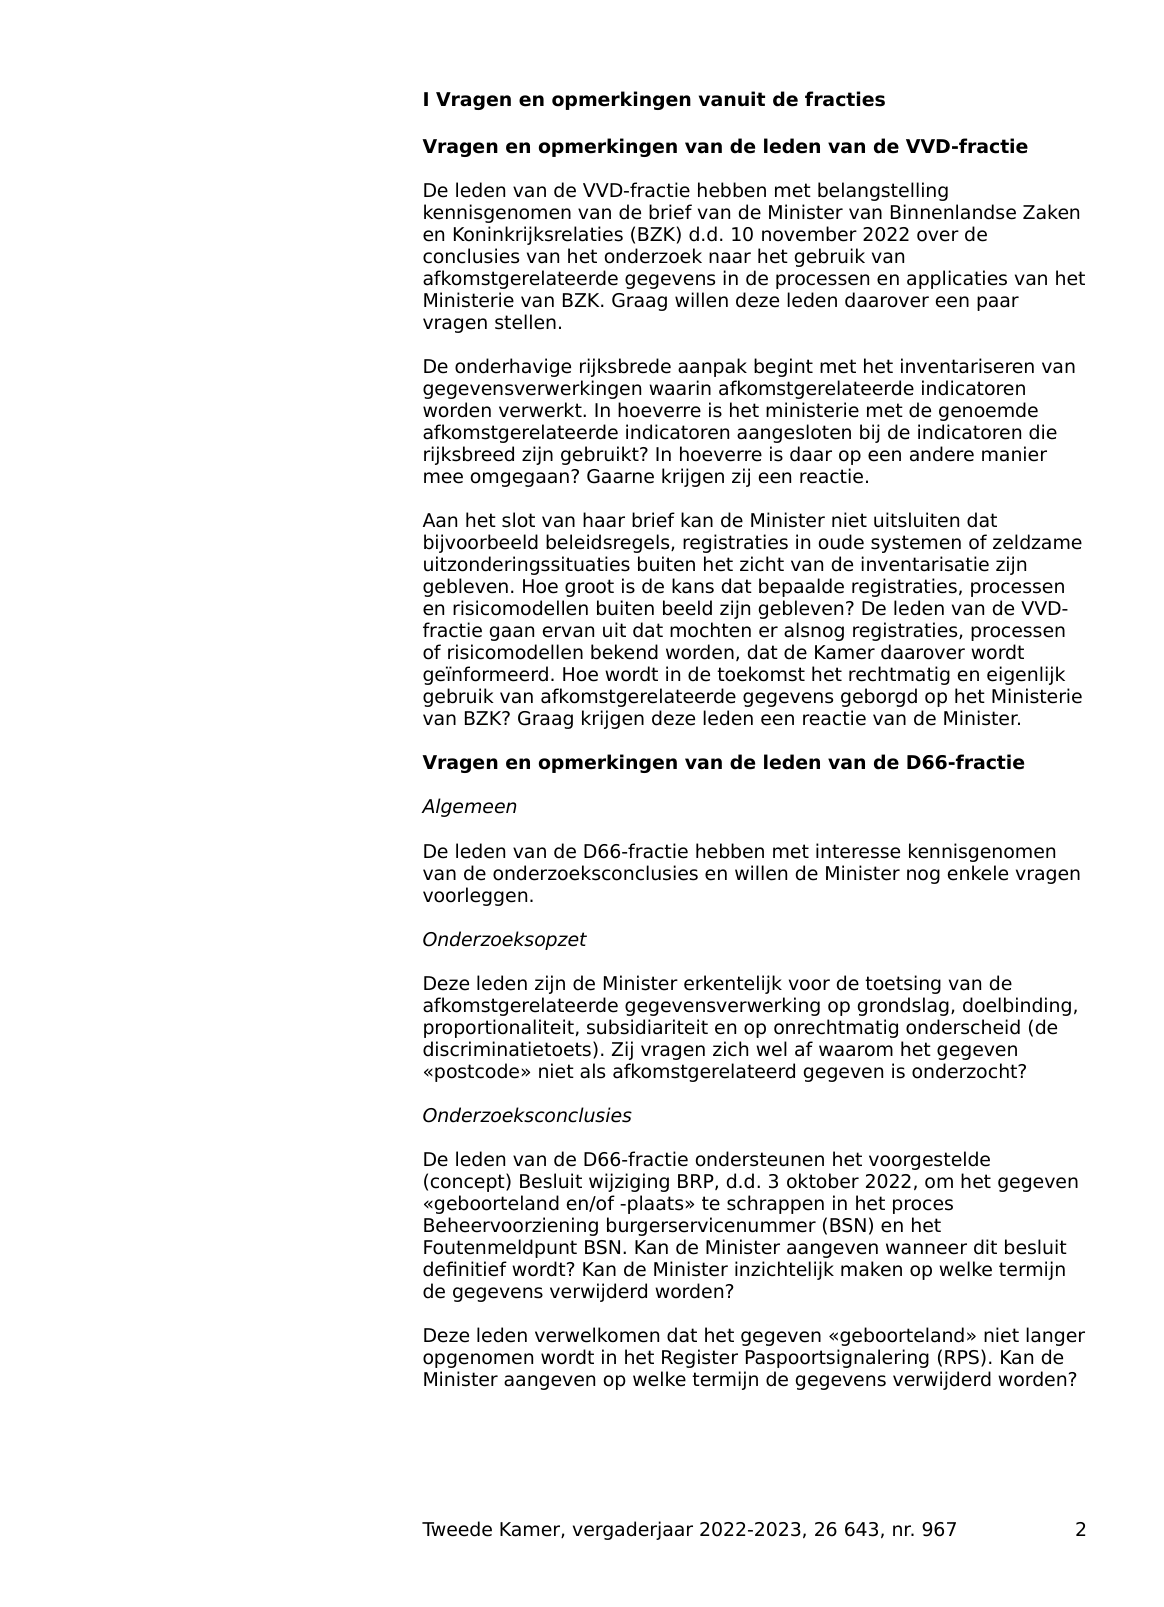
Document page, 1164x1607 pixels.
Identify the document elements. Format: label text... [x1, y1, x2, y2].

text De leden van de VVD-fractie hebben met belangstelling kennisgenomen van de brief van de Minister van Binnenlandse Zaken en Koninkrijksrelaties (BZK) d.d. 10 november 2022 over de conclusies van het onderzoek naar het gebruik van afkomstgerelateerde gegevens in de processen en applicaties van het Ministerie van BZK. Graag willen deze leden daarover een paar vragen stellen. [422, 180, 1087, 334]
subtitle Vragen en opmerkingen van de leden van de D66-fractie [422, 752, 1087, 774]
text Deze leden zijn de Minister erkentelijk voor de toetsing van de afkomstgerelateerde gegevensverwerking op grondslag, doelbinding, proportionaliteit, subsidiariteit en op onrechtmatig onderscheid (de discriminatietoets). Zij vragen zich wel af waarom het gegeven «postcode» niet als afkomstgerelateerd gegeven is onderzocht? [422, 973, 1087, 1083]
subtitle Vragen en opmerkingen van de leden van de VVD-fractie [422, 136, 1087, 158]
text Aan het slot van haar brief kan de Minister niet uitsluiten dat bijvoorbeeld beleidsregels, registraties in oude systemen of zeldzame uitzonderingssituaties buiten het zicht van de inventarisatie zijn gebleven. Hoe groot is de kans dat bepaalde registraties, processen en risicomodellen buiten beeld zijn gebleven? De leden van de VVD-fractie gaan ervan uit dat mochten er alsnog registraties, processen of risicomodellen bekend worden, dat de Kamer daarover wordt geïnformeerd. Hoe wordt in de toekomst het rechtmatig en eigenlijk gebruik van afkomstgerelateerde gegevens geborgd op het Ministerie van BZK? Graag krijgen deze leden een reactie van de Minister. [422, 510, 1087, 730]
text De onderhavige rijksbrede aanpak begint met het inventariseren van gegevensverwerkingen waarin afkomstgerelateerde indicatoren worden verwerkt. In hoeverre is het ministerie met de genoemde afkomstgerelateerde indicatoren aangesloten bij de indicatoren die rijksbreed zijn gebruikt? In hoeverre is daar op een andere manier mee omgegaan? Gaarne krijgen zij een reactie. [422, 356, 1087, 488]
text Deze leden verwelkomen dat het gegeven «geboorteland» niet langer opgenomen wordt in het Register Paspoortsignalering (RPS). Kan de Minister aangeven op welke termijn de gegevens verwijderd worden? [422, 1325, 1087, 1391]
subtitle Onderzoeksconclusies [422, 1105, 1087, 1127]
text De leden van de D66-fractie hebben met interesse kennisgenomen van de onderzoeksconclusies en willen de Minister nog enkele vragen voorleggen. [422, 841, 1087, 907]
text De leden van de D66-fractie ondersteunen het voorgestelde (concept) Besluit wijziging BRP, d.d. 3 oktober 2022, om het gegeven «geboorteland en/of -plaats» te schrappen in het proces Beheervoorziening burgerservicenummer (BSN) en het Foutenmeldpunt BSN. Kan de Minister aangeven wanneer dit besluit definitief wordt? Kan de Minister inzichtelijk maken op welke termijn de gegevens verwijderd worden? [422, 1149, 1087, 1303]
subtitle Algemeen [422, 796, 1087, 818]
subtitle Onderzoeksopzet [422, 929, 1087, 951]
subtitle I Vragen en opmerkingen vanuit de fracties [422, 89, 1087, 111]
